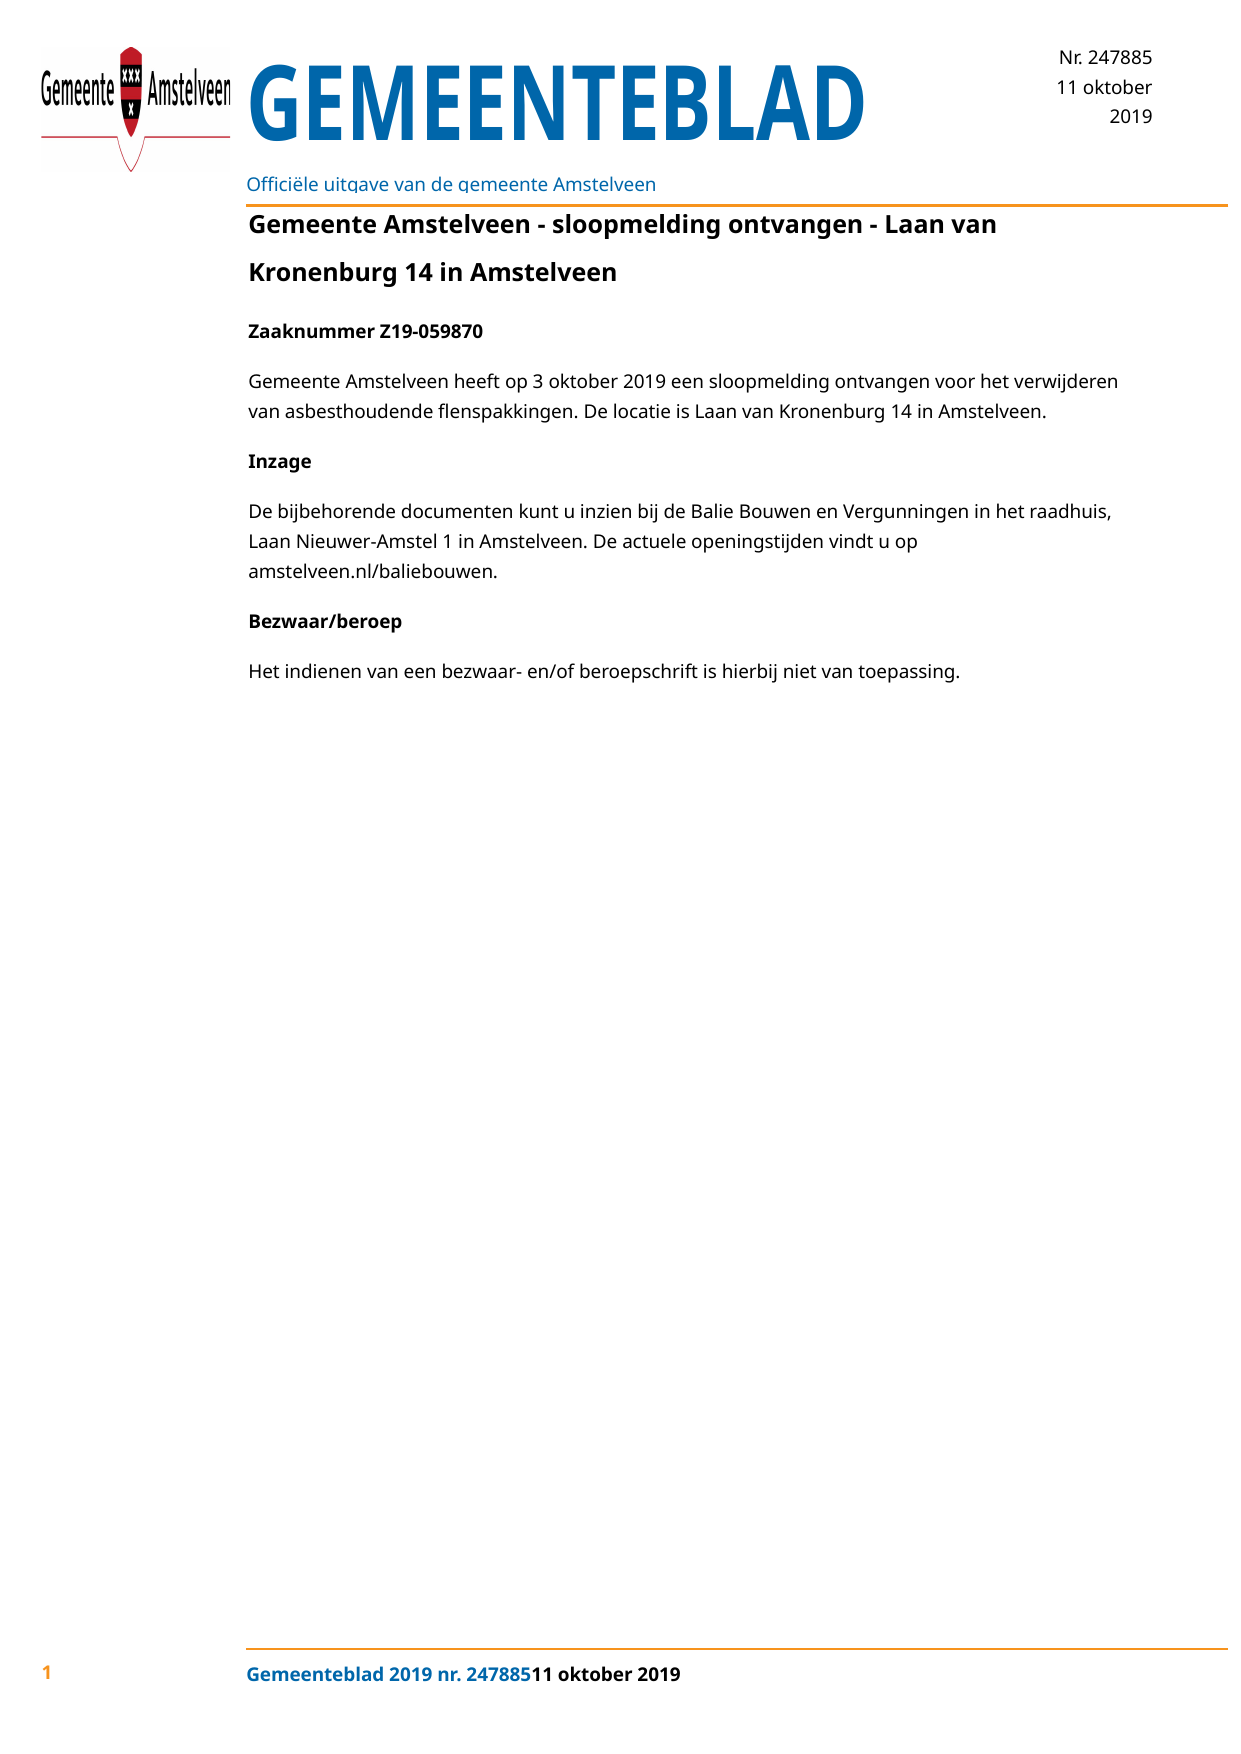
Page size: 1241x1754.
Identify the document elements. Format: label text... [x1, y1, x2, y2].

text Inzage [248, 448, 1152, 474]
text Zaaknummer Z19-059870 [248, 318, 1152, 344]
text Het indienen van een bezwaar- en/of beroepschrift is hierbij niet van toepassing. [248, 659, 1152, 684]
text Bezwaar/beroep [248, 608, 1152, 634]
picture [41, 47, 231, 172]
text De bijbehorende documenten kunt u inzien bij de Balie Bouwen en Vergunningen in het raadhuis, Laan Nieuwer-Amstel 1 in Amstelveen. De actuele openingstijden vindt u op amstelveen.nl/baliebouwen. [248, 499, 1152, 584]
text Gemeente Amstelveen heeft op 3 oktober 2019 een sloopmelding ontvangen voor het verwijderen van asbesthoudende flenspakkingen. De locatie is Laan van Kronenburg 14 in Amstelveen. [248, 368, 1152, 424]
text Gemeente Amstelveen - sloopmelding ontvangen - Laan van Kronenburg 14 in Amstelveen [248, 207, 1152, 288]
